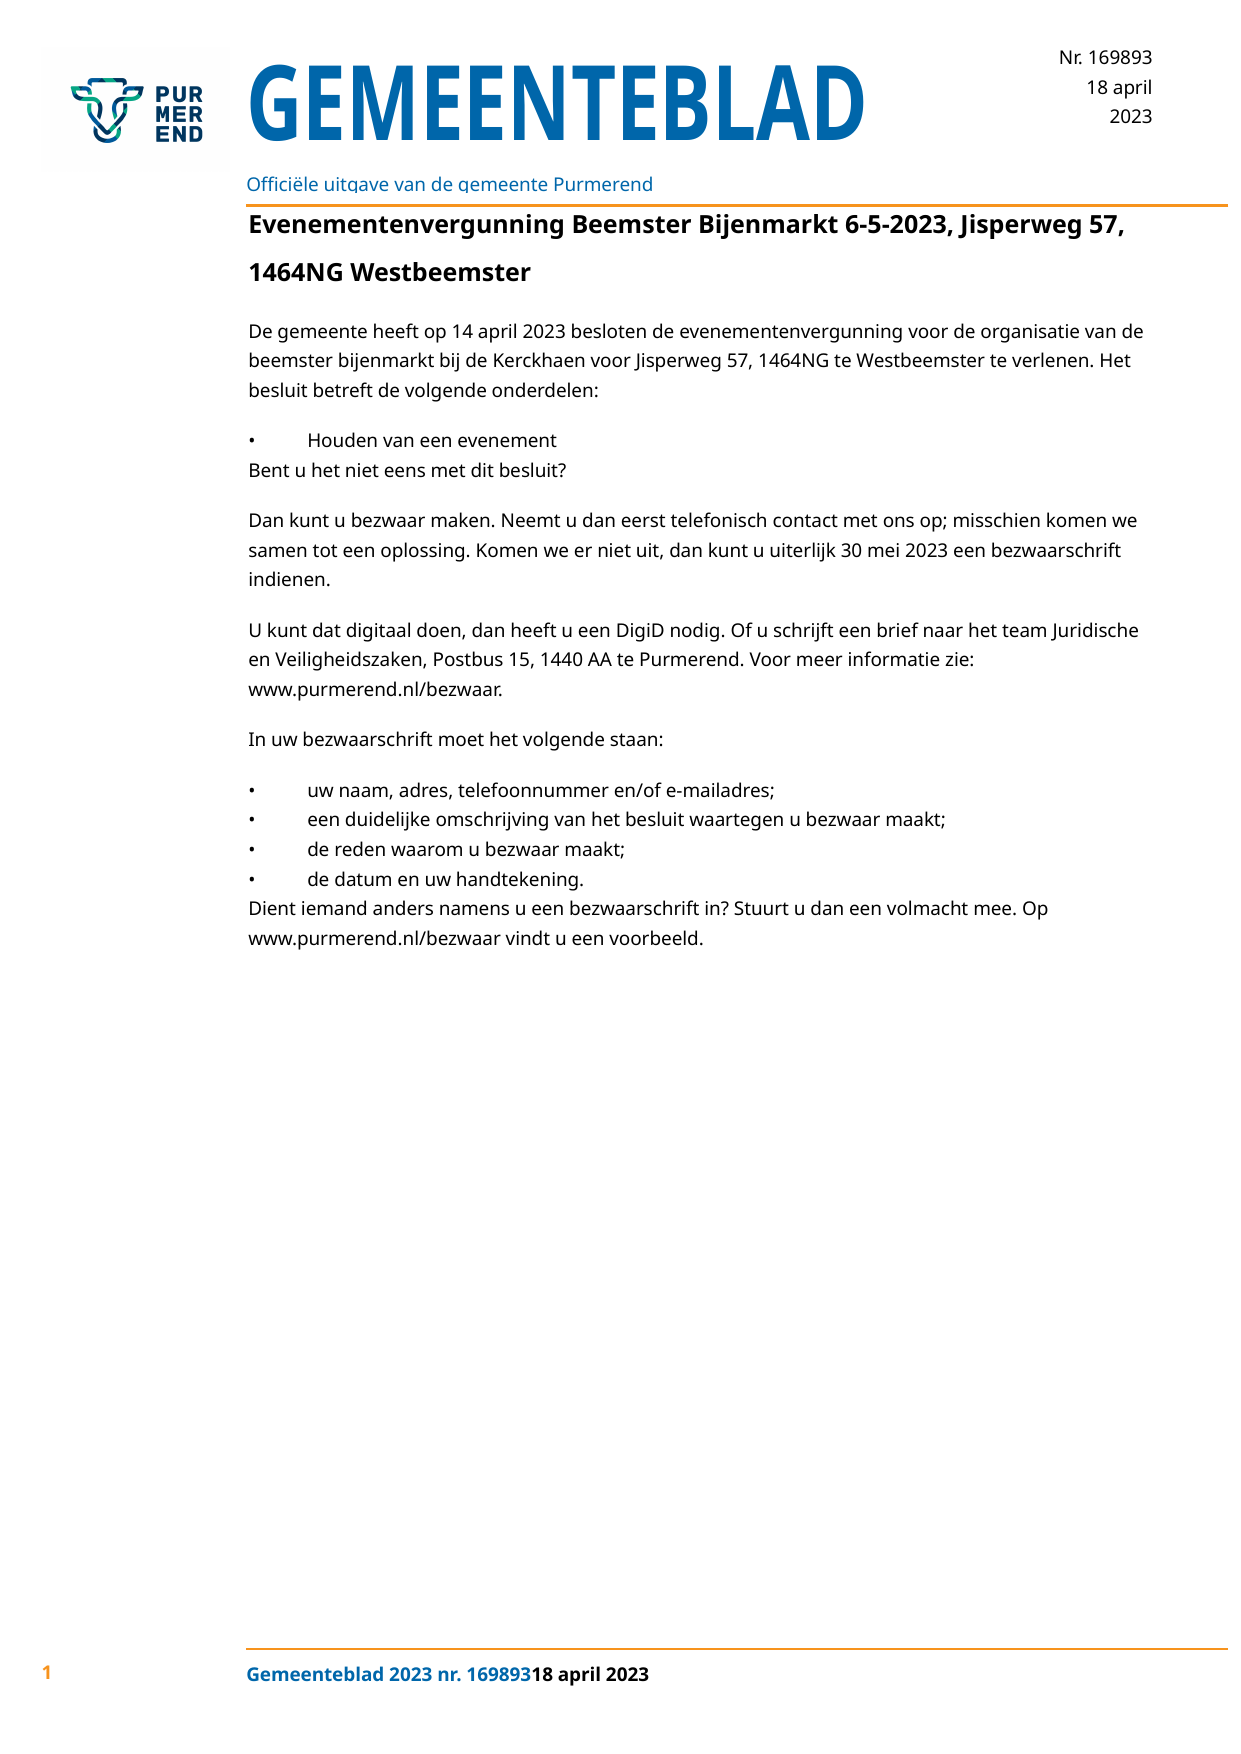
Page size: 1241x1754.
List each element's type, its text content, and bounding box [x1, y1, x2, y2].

list een duidelijke omschrijving van het besluit waartegen u bezwaar maakt; [248, 807, 1152, 832]
list uw naam, adres, telefoonnummer en/of e-mailadres; [248, 777, 1152, 803]
list de reden waarom u bezwaar maakt; [248, 836, 1152, 862]
text Evenementenvergunning Beemster Bijenmarkt 6-5-2023, Jisperweg 57, 1464NG Westbeemster [248, 207, 1152, 288]
text De gemeente heeft op 14 april 2023 besloten de evenementenvergunning voor de organisatie van de beemster bijenmarkt bij de Kerckhaen voor Jisperweg 57, 1464NG te Westbeemster te verlenen. Het besluit betreft de volgende onderdelen: [248, 318, 1152, 403]
text U kunt dat digitaal doen, dan heeft u een DigiD nodig. Of u schrijft een brief naar het team Juridische en Veiligheidszaken, Postbus 15, 1440 AA te Purmerend. Voor meer informatie zie: www.purmerend.nl/bezwaar. [248, 617, 1152, 702]
text Dient iemand anders namens u een bezwaarschrift in? Stuurt u dan een volmacht mee. Op www.purmerend.nl/bezwaar vindt u een voorbeeld. [248, 895, 1152, 951]
text Dan kunt u bezwaar maken. Neemt u dan eerst telefonisch contact met ons op; misschien komen we samen tot een oplossing. Komen we er niet uit, dan kunt u uiterlijk 30 mei 2023 een bezwaarschrift indienen. [248, 507, 1152, 592]
picture [41, 47, 231, 172]
list de datum en uw handtekening. [248, 866, 1152, 892]
text In uw bezwaarschrift moet het volgende staan: [248, 727, 1152, 752]
list Houden van een evenement [248, 427, 1152, 453]
text Bent u het niet eens met dit besluit? [248, 457, 1152, 483]
